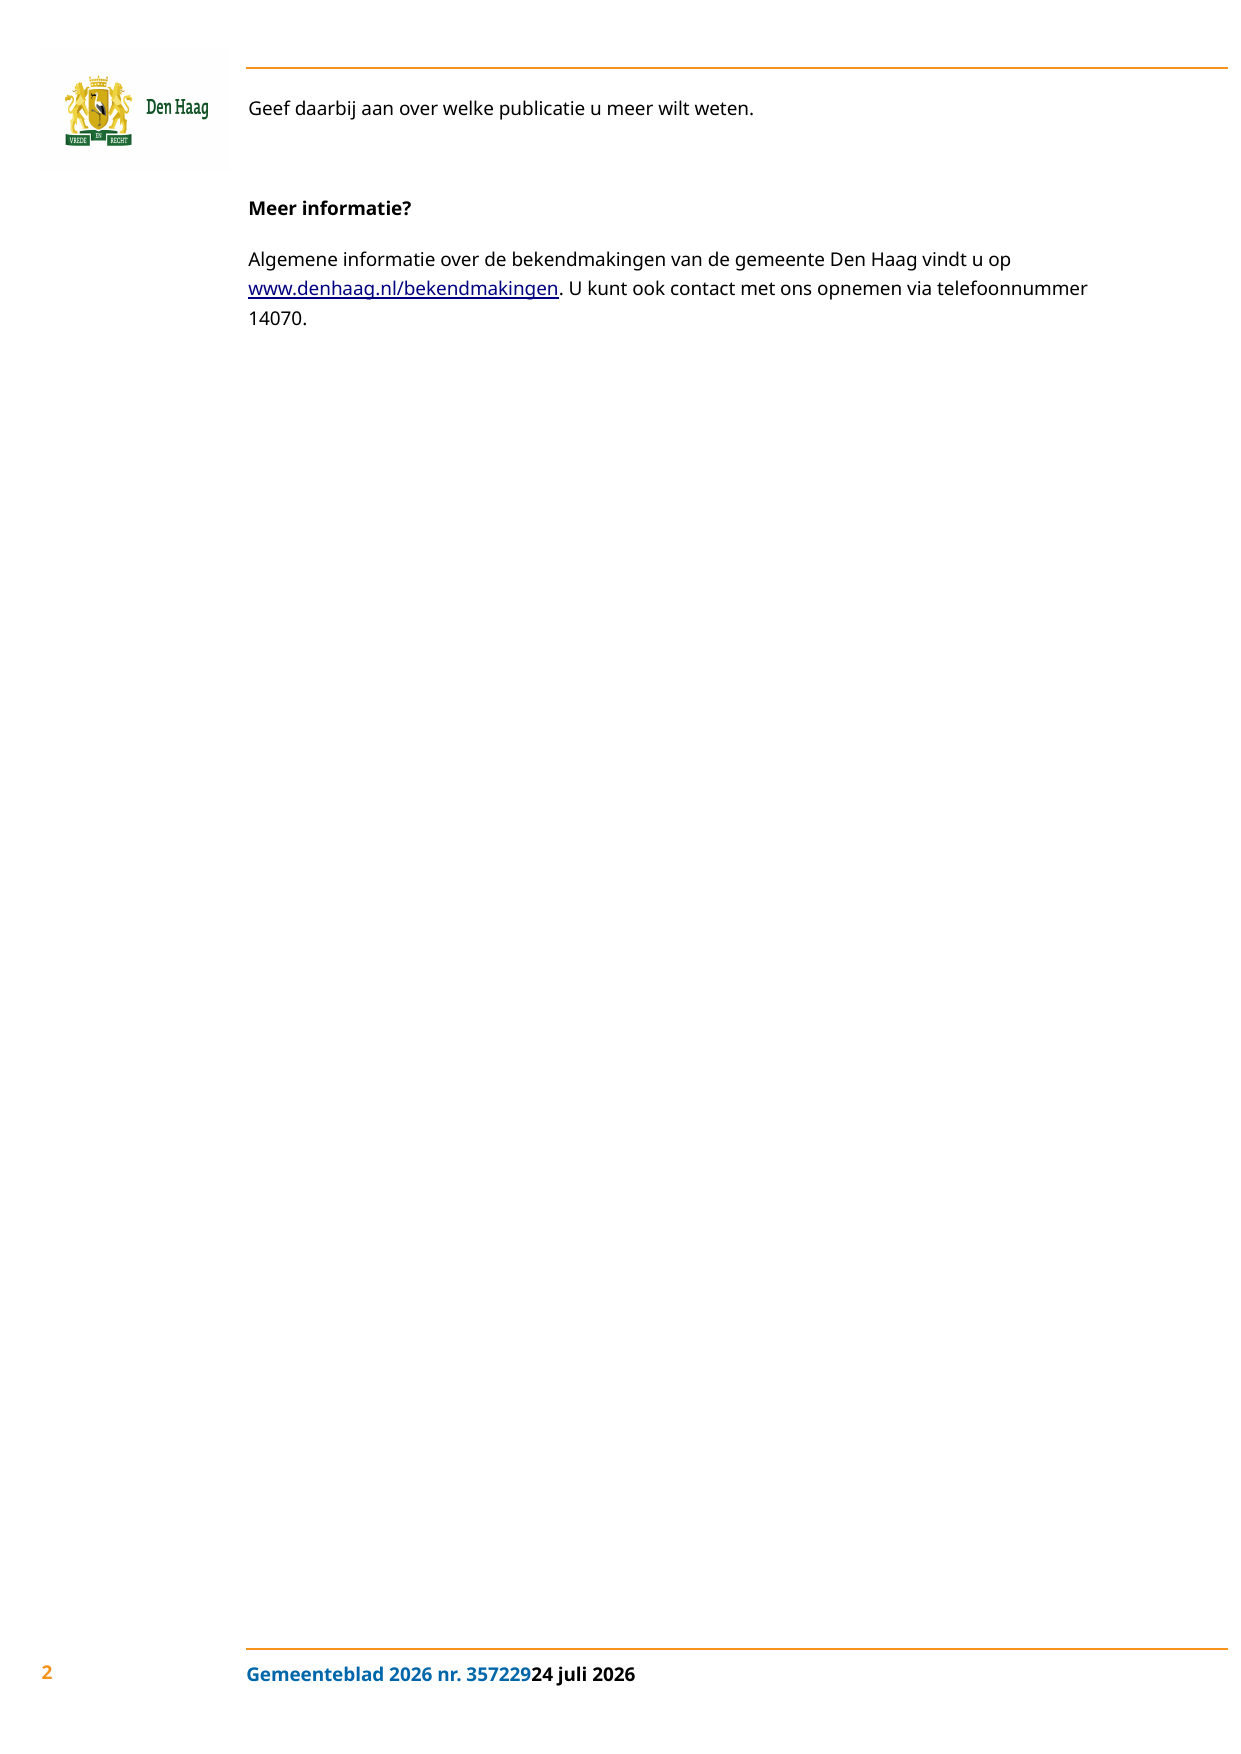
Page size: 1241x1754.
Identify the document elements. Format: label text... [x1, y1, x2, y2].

text Geef daarbij aan over welke publicatie u meer wilt weten. [248, 95, 1152, 121]
text Algemene informatie over de bekendmakingen van de gemeente Den Haag vindt u op www.denhaag.nl/bekendmakingen. U kunt ook contact met ons opnemen via telefoonnummer 14070. [248, 246, 1152, 331]
text Meer informatie? [248, 196, 1152, 221]
picture [41, 47, 231, 172]
